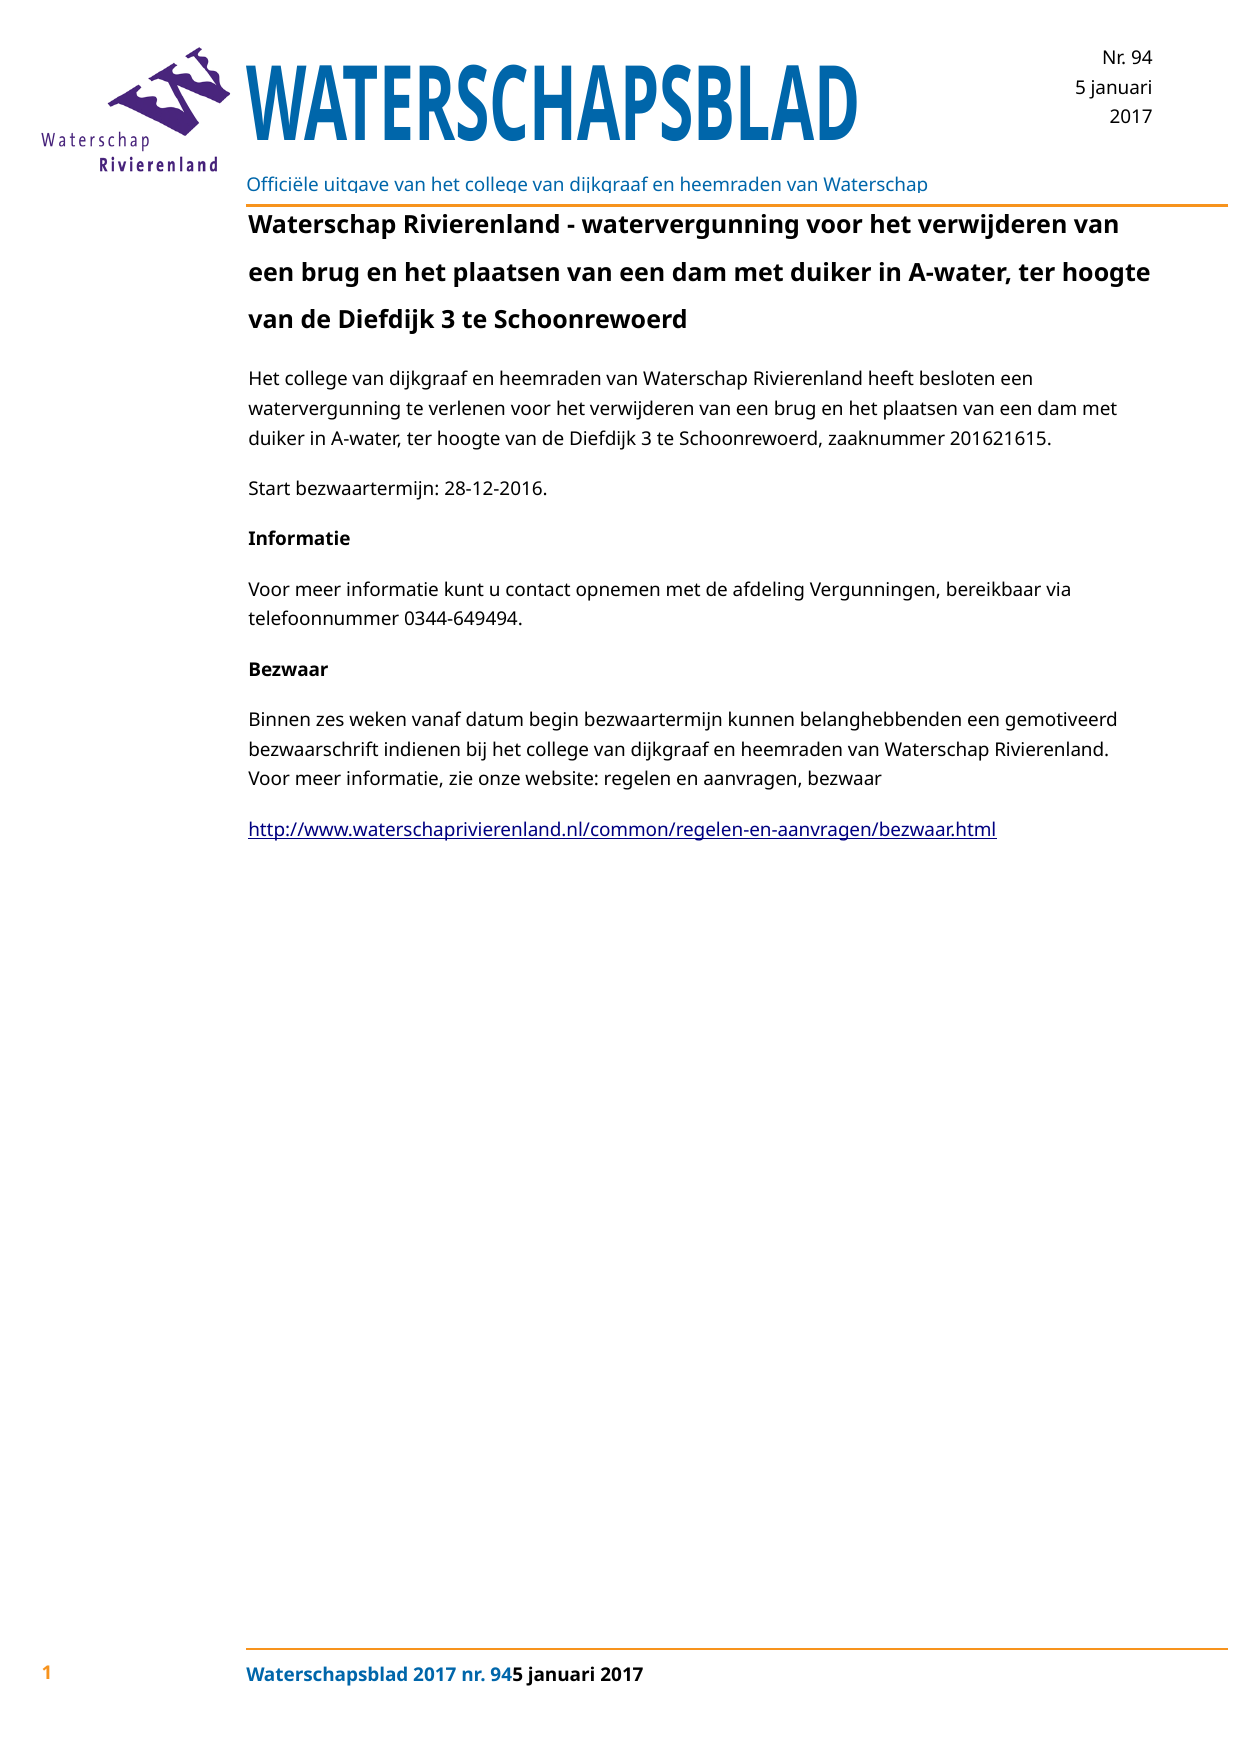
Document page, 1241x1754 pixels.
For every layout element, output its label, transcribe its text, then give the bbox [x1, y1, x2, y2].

text Start bezwaartermijn: 28-12-2016. [248, 475, 1152, 501]
text Waterschap Rivierenland - watervergunning voor het verwijderen van een brug en het plaatsen van een dam met duiker in A-water, ter hoogte van de Diefdijk 3 te Schoonrewoerd [248, 207, 1152, 336]
text http://www.waterschaprivierenland.nl/common/regelen-en-aanvragen/bezwaar.html [248, 816, 1152, 842]
picture [41, 47, 231, 172]
text Het college van dijkgraaf en heemraden van Waterschap Rivierenland heeft besloten een watervergunning te verlenen voor het verwijderen van een brug en het plaatsen van een dam met duiker in A-water, ter hoogte van de Diefdijk 3 te Schoonrewoerd, zaaknummer 201621615. [248, 366, 1152, 450]
text Binnen zes weken vanaf datum begin bezwaartermijn kunnen belanghebbenden een gemotiveerd bezwaarschrift indienen bij het college van dijkgraaf en heemraden van Waterschap Rivierenland. Voor meer informatie, zie onze website: regelen en aanvragen, bezwaar [248, 706, 1152, 791]
text Informatie [248, 526, 1152, 551]
text Bezwaar [248, 656, 1152, 682]
text Voor meer informatie kunt u contact opnemen met de afdeling Vergunningen, bereikbaar via telefoonnummer 0344-649494. [248, 576, 1152, 631]
